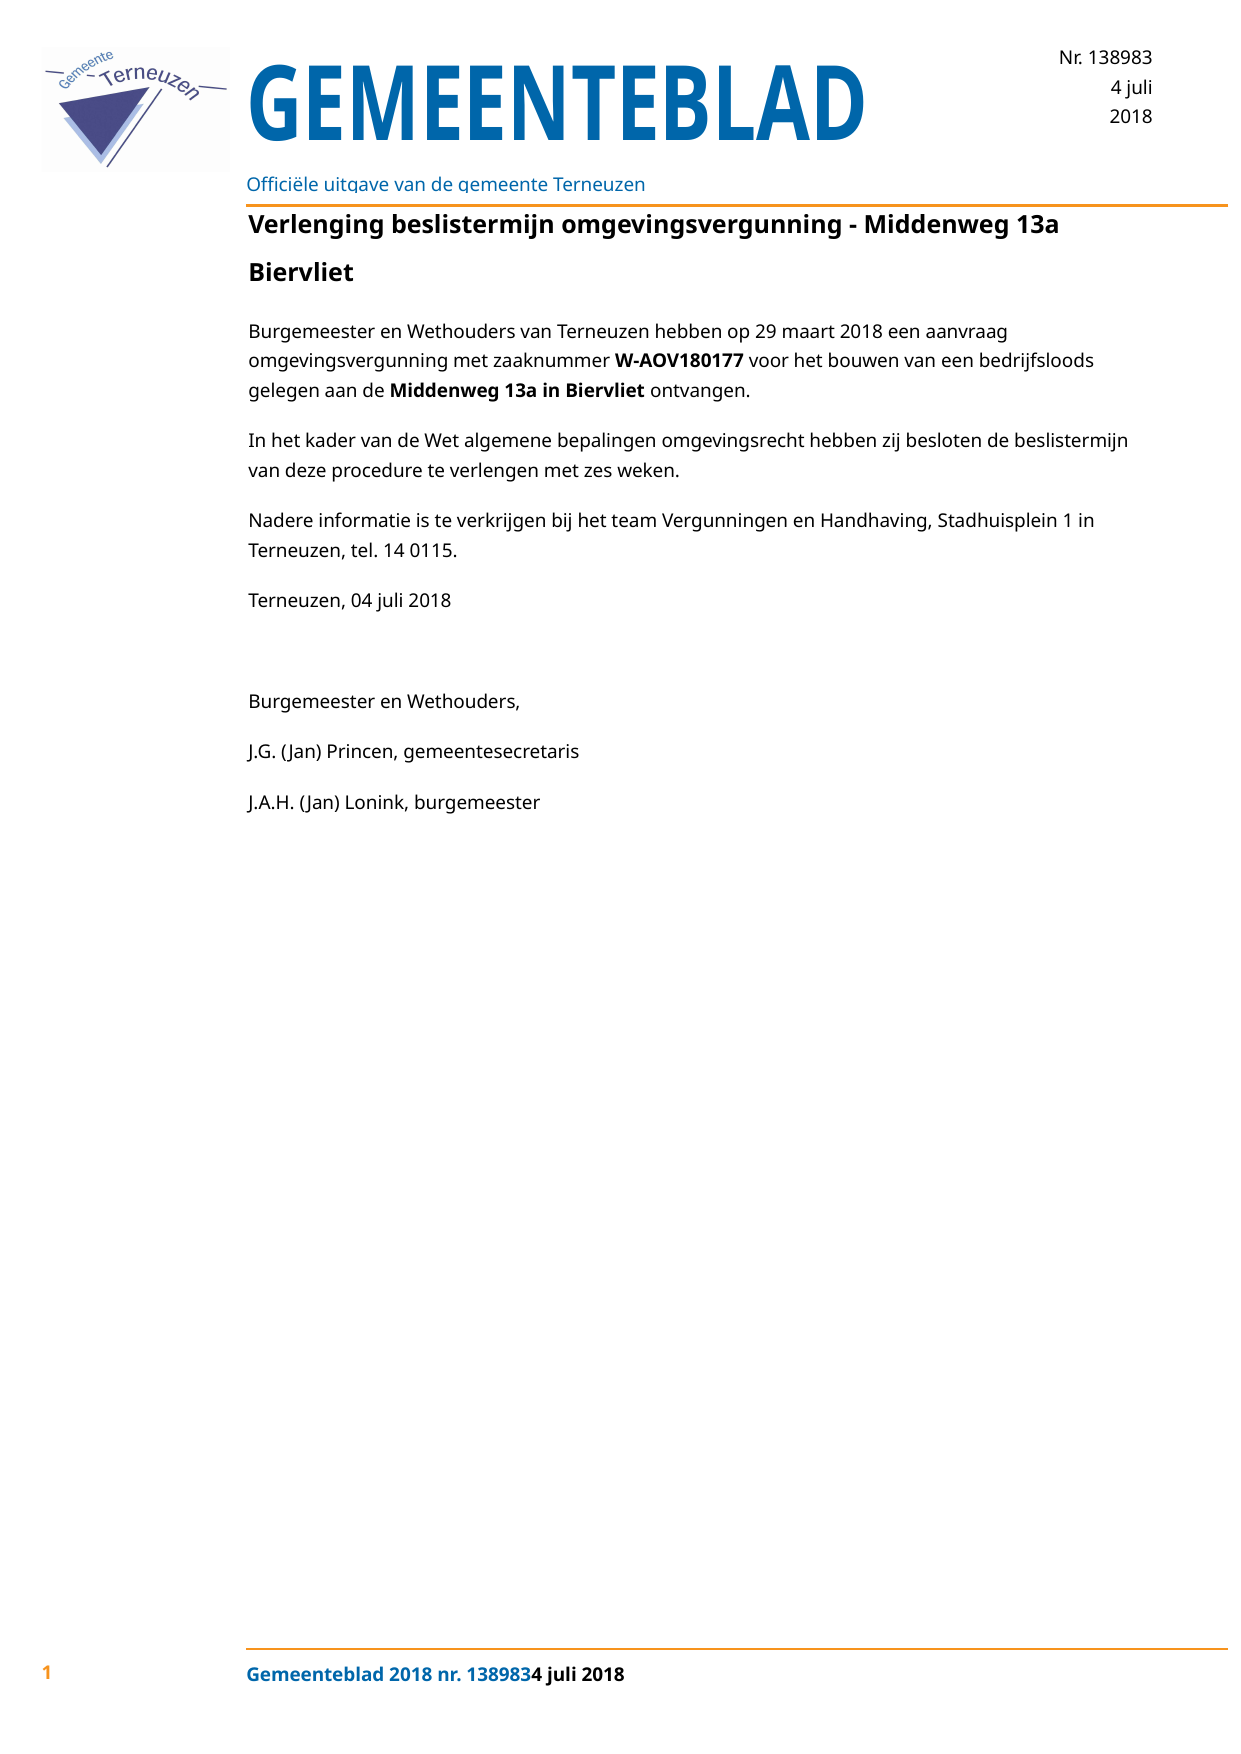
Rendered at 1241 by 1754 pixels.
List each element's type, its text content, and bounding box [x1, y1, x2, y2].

text Nadere informatie is te verkrijgen bij het team Vergunningen en Handhaving, Stadhuisplein 1 in Terneuzen, tel. 14 0115. [248, 507, 1152, 563]
text Verlenging beslistermijn omgevingsvergunning - Middenweg 13a Biervliet [248, 207, 1152, 288]
text J.A.H. (Jan) Lonink, burgemeester [248, 789, 1152, 815]
text Burgemeester en Wethouders, [248, 688, 1152, 714]
text Terneuzen, 04 juli 2018 [248, 587, 1152, 613]
text J.G. (Jan) Princen, gemeentesecretaris [248, 739, 1152, 764]
text In het kader van de Wet algemene bepalingen omgevingsrecht hebben zij besloten de beslistermijn van deze procedure te verlengen met zes weken. [248, 427, 1152, 483]
text Burgemeester en Wethouders van Terneuzen hebben op 29 maart 2018 een aanvraag omgevingsvergunning met zaaknummer W-AOV180177 voor het bouwen van een bedrijfsloods gelegen aan de Middenweg 13a in Biervliet ontvangen. [248, 318, 1152, 403]
picture [41, 47, 231, 172]
